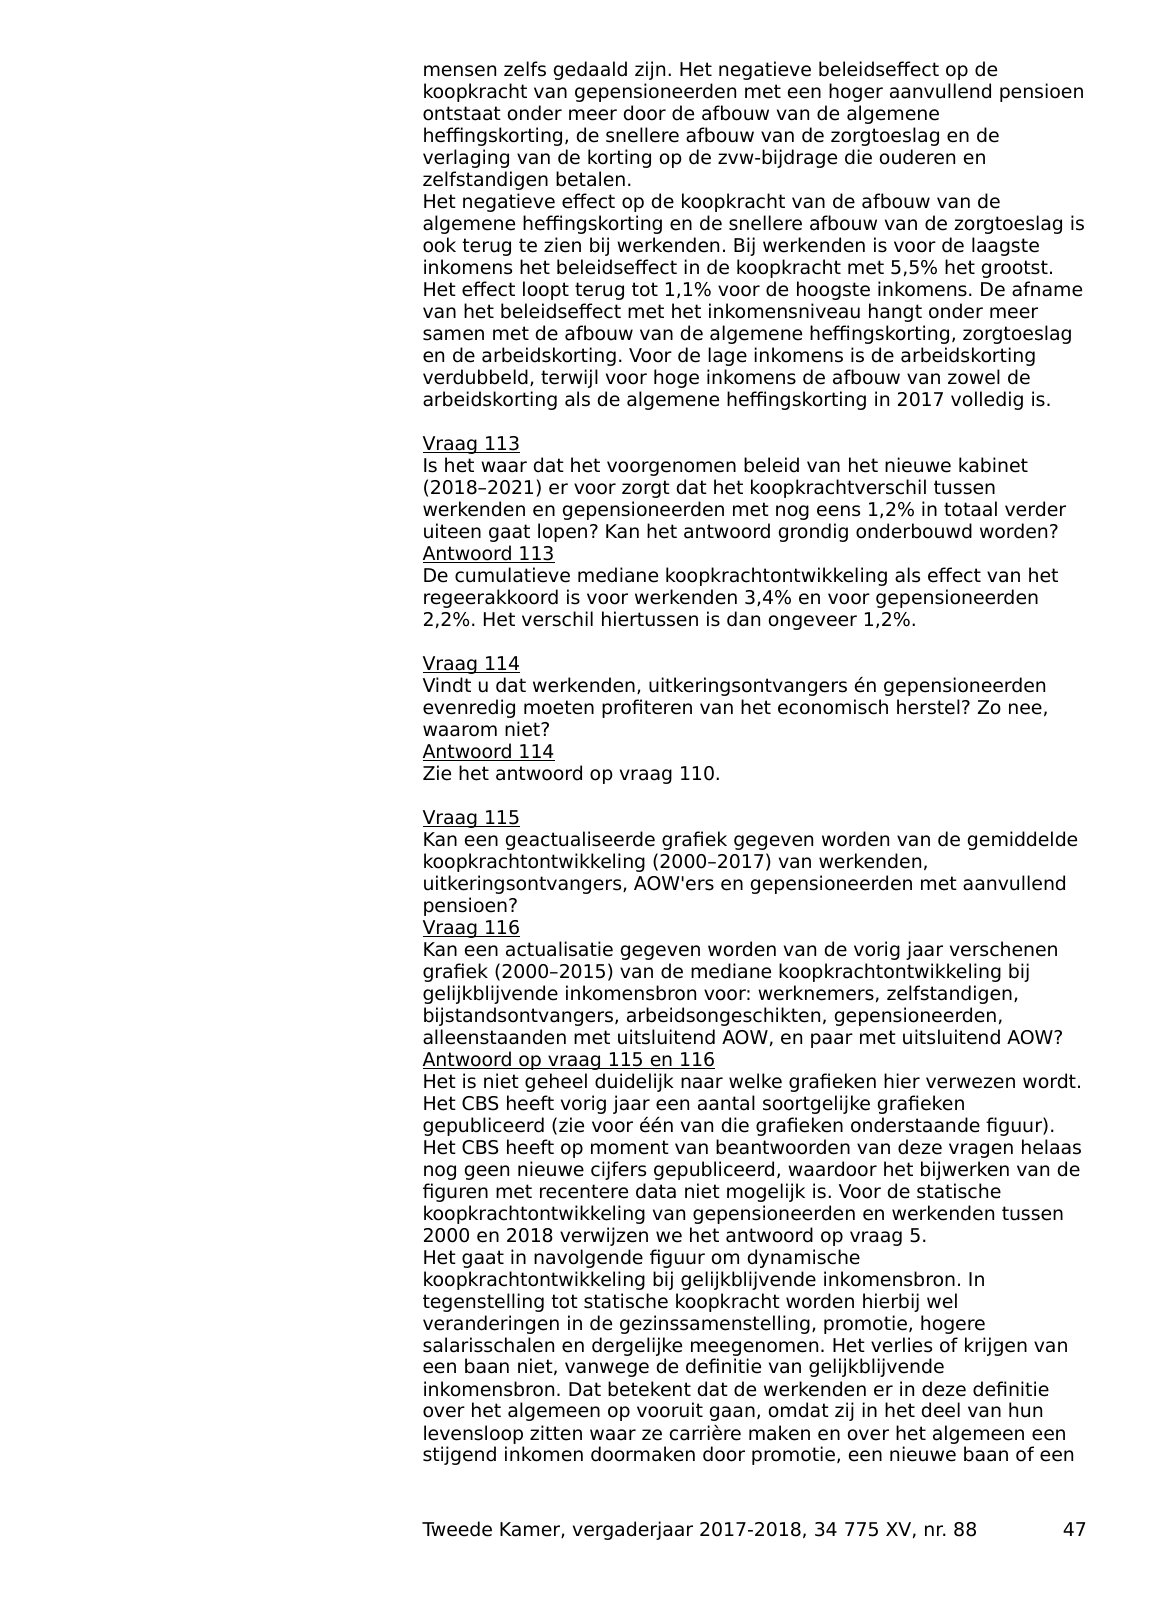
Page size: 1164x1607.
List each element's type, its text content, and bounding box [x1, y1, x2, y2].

text Antwoord op vraag 115 en 116 [422, 1049, 1087, 1071]
text Kan een actualisatie gegeven worden van de vorig jaar verschenen grafiek (2000–2015) van de mediane koopkrachtontwikkeling bij gelijkblijvende inkomensbron voor: werknemers, zelfstandigen, bijstandsontvangers, arbeidsongeschikten, gepensioneerden, alleenstaanden met uitsluitend AOW, en paar met uitsluitend AOW? [422, 939, 1087, 1049]
text Vindt u dat werkenden, uitkeringsontvangers én gepensioneerden evenredig moeten profiteren van het economisch herstel? Zo nee, waarom niet? [422, 675, 1087, 741]
text Het gaat in navolgende figuur om dynamische koopkrachtontwikkeling bij gelijkblijvende inkomensbron. In tegenstelling tot statische koopkracht worden hierbij wel veranderingen in de gezinssamenstelling, promotie, hogere salarisschalen en dergelijke meegenomen. Het verlies of krijgen van een baan niet, vanwege de definitie van gelijkblijvende inkomensbron. Dat betekent dat de werkenden er in deze definitie over het algemeen op vooruit gaan, omdat zij in het deel van hun levensloop zitten waar ze carrière maken en over het algemeen een stijgend inkomen doormaken door promotie, een nieuwe baan of een [422, 1247, 1087, 1466]
text Het negatieve effect op de koopkracht van de afbouw van de algemene heffingskorting en de snellere afbouw van de zorgtoeslag is ook terug te zien bij werkenden. Bij werkenden is voor de laagste inkomens het beleidseffect in de koopkracht met 5,5% het grootst. Het effect loopt terug tot 1,1% voor de hoogste inkomens. De afname van het beleidseffect met het inkomensniveau hangt onder meer samen met de afbouw van de algemene heffingskorting, zorgtoeslag en de arbeidskorting. Voor de lage inkomens is de arbeidskorting verdubbeld, terwijl voor hoge inkomens de afbouw van zowel de arbeidskorting als de algemene heffingskorting in 2017 volledig is. [422, 191, 1087, 411]
text Vraag 116 [422, 917, 1087, 939]
text Vraag 114 [422, 653, 1087, 675]
text Is het waar dat het voorgenomen beleid van het nieuwe kabinet (2018–2021) er voor zorgt dat het koopkrachtverschil tussen werkenden en gepensioneerden met nog eens 1,2% in totaal verder uiteen gaat lopen? Kan het antwoord grondig onderbouwd worden? [422, 455, 1087, 543]
text Het is niet geheel duidelijk naar welke grafieken hier verwezen wordt. Het CBS heeft vorig jaar een aantal soortgelijke grafieken gepubliceerd (zie voor één van die grafieken onderstaande figuur). Het CBS heeft op moment van beantwoorden van deze vragen helaas nog geen nieuwe cijfers gepubliceerd, waardoor het bijwerken van de figuren met recentere data niet mogelijk is. Voor de statische koopkrachtontwikkeling van gepensioneerden en werkenden tussen 2000 en 2018 verwijzen we het antwoord op vraag 5. [422, 1071, 1087, 1247]
text Kan een geactualiseerde grafiek gegeven worden van de gemiddelde koopkrachtontwikkeling (2000–2017) van werkenden, uitkeringsontvangers, AOW'ers en gepensioneerden met aanvullend pensioen? [422, 829, 1087, 917]
text mensen zelfs gedaald zijn. Het negatieve beleidseffect op de koopkracht van gepensioneerden met een hoger aanvullend pensioen ontstaat onder meer door de afbouw van de algemene heffingskorting, de snellere afbouw van de zorgtoeslag en de verlaging van de korting op de zvw-bijdrage die ouderen en zelfstandigen betalen. [422, 59, 1087, 191]
text Zie het antwoord op vraag 110. [422, 763, 1087, 785]
text De cumulatieve mediane koopkrachtontwikkeling als effect van het regeerakkoord is voor werkenden 3,4% en voor gepensioneerden 2,2%. Het verschil hiertussen is dan ongeveer 1,2%. [422, 565, 1087, 631]
text Vraag 115 [422, 807, 1087, 829]
text Vraag 113 [422, 433, 1087, 455]
text Antwoord 114 [422, 741, 1087, 763]
text Antwoord 113 [422, 543, 1087, 565]
